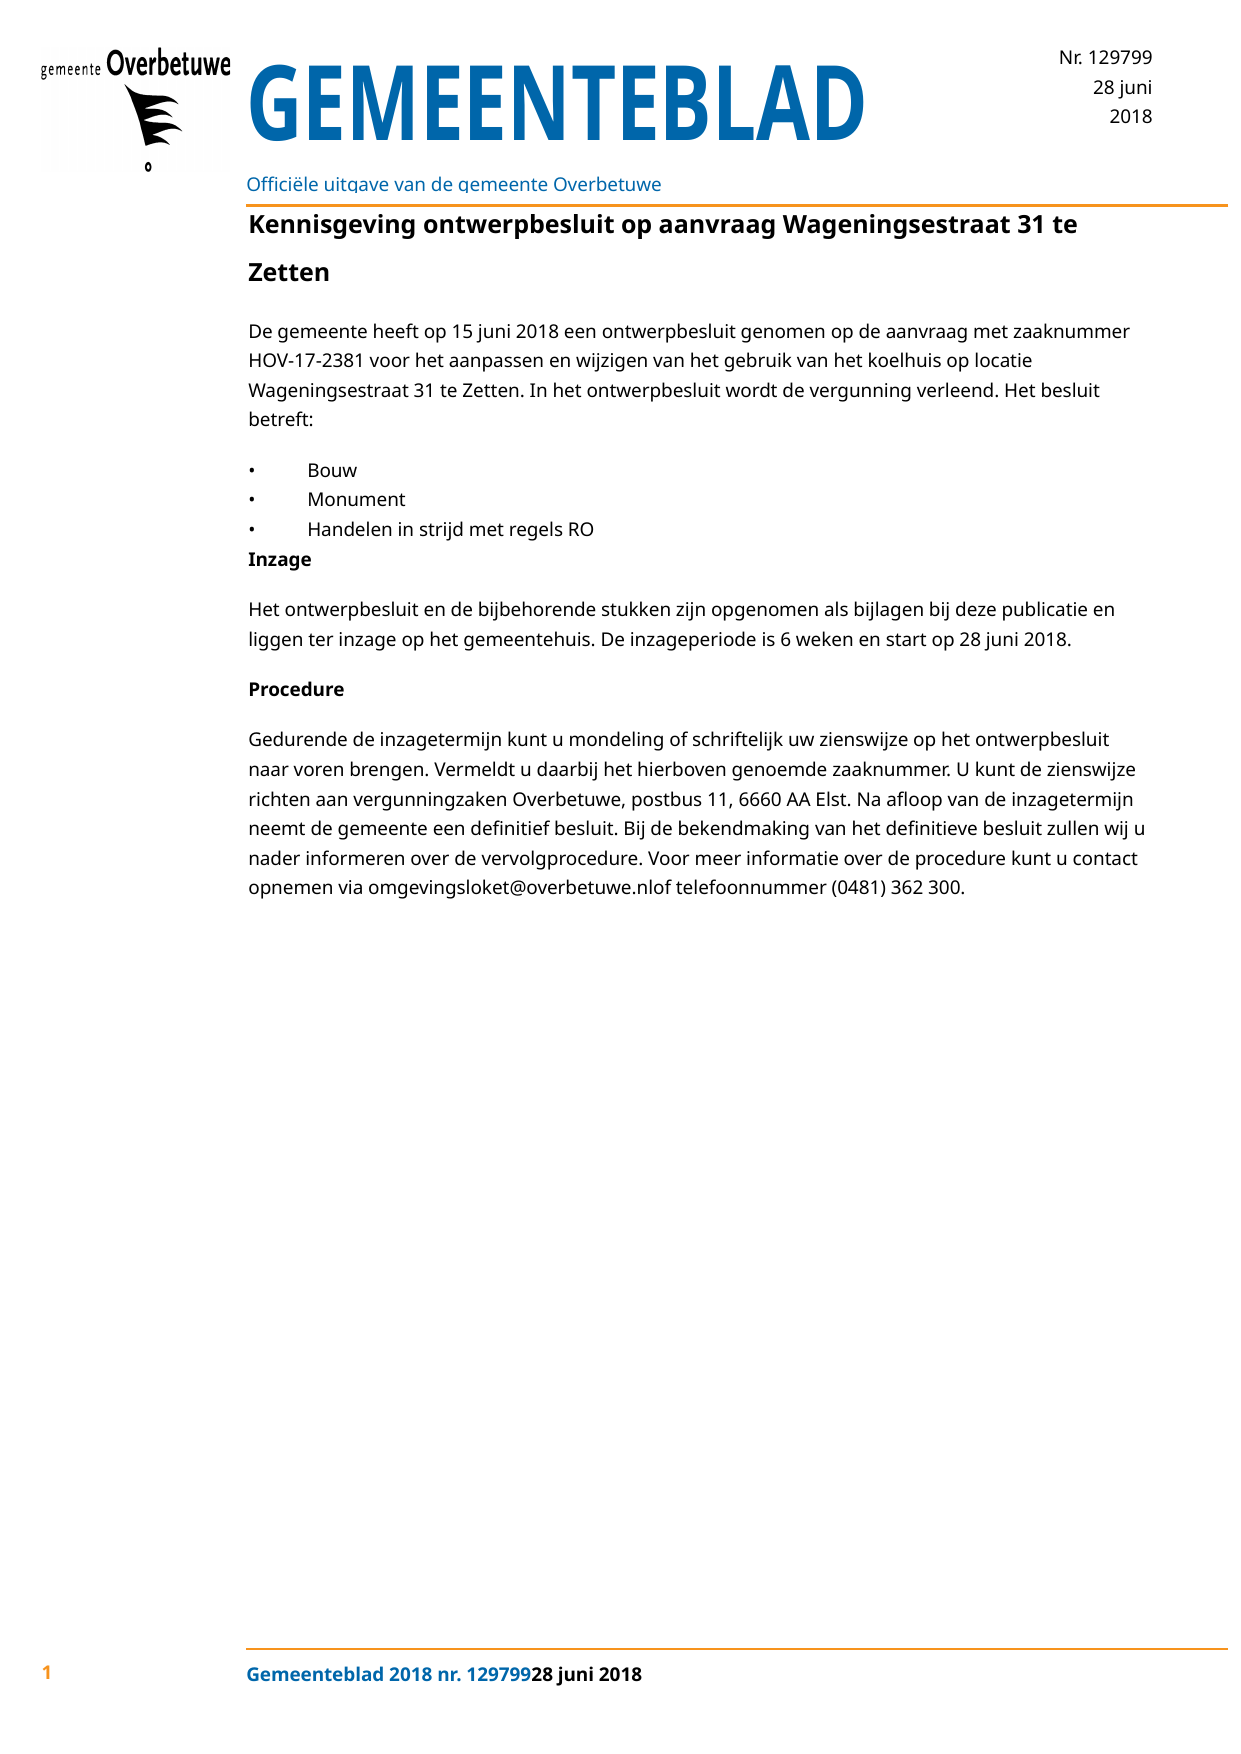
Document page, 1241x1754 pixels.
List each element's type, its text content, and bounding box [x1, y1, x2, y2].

text De gemeente heeft op 15 juni 2018 een ontwerpbesluit genomen op de aanvraag met zaaknummer HOV-17-2381 voor het aanpassen en wijzigen van het gebruik van het koelhuis op locatie Wageningsestraat 31 te Zetten. In het ontwerpbesluit wordt de vergunning verleend. Het besluit betreft: [248, 318, 1152, 432]
text Inzage [248, 546, 1152, 572]
list Handelen in strijd met regels RO [248, 516, 1152, 542]
text Kennisgeving ontwerpbesluit op aanvraag Wageningsestraat 31 te Zetten [248, 207, 1152, 288]
list Bouw [248, 457, 1152, 483]
picture [41, 47, 231, 172]
text Het ontwerpbesluit en de bijbehorende stukken zijn opgenomen als bijlagen bij deze publicatie en liggen ter inzage op het gemeentehuis. De inzageperiode is 6 weken en start op 28 juni 2018. [248, 596, 1152, 652]
text Gedurende de inzagetermijn kunt u mondeling of schriftelijk uw zienswijze op het ontwerpbesluit naar voren brengen. Vermeldt u daarbij het hierboven genoemde zaaknummer. U kunt de zienswijze richten aan vergunningzaken Overbetuwe, postbus 11, 6660 AA Elst. Na afloop van de inzagetermijn neemt de gemeente een definitief besluit. Bij de bekendmaking van het definitieve besluit zullen wij u nader informeren over de vervolgprocedure. Voor meer informatie over de procedure kunt u contact opnemen via omgevingsloket@overbetuwe.nlof telefoonnummer (0481) 362 300. [248, 727, 1152, 900]
list Monument [248, 487, 1152, 512]
text Procedure [248, 676, 1152, 702]
